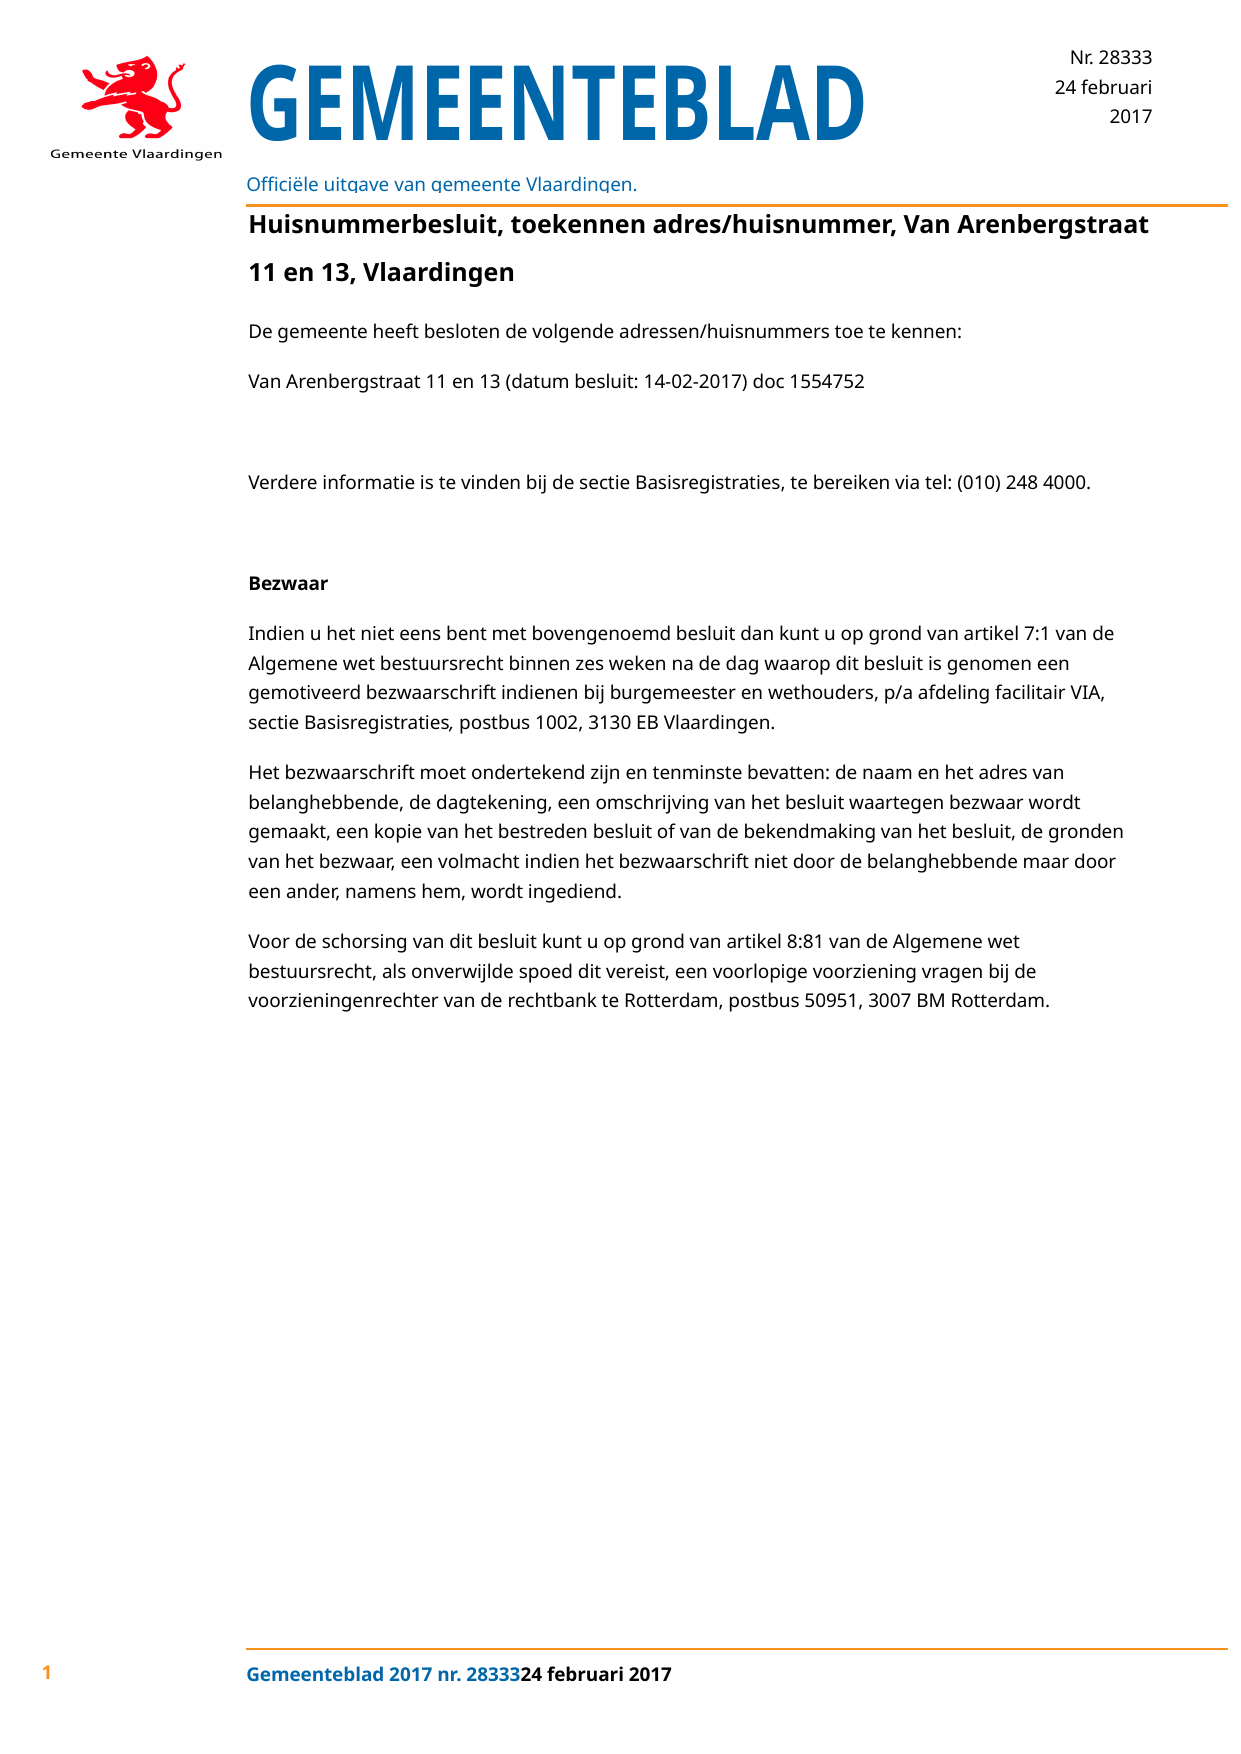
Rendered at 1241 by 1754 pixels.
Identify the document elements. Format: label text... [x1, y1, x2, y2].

text Het bezwaarschrift moet ondertekend zijn en tenminste bevatten: de naam en het adres van belanghebbende, de dagtekening, een omschrijving van het besluit waartegen bezwaar wordt gemaakt, een kopie van het bestreden besluit of van de bekendmaking van het besluit, de gronden van het bezwaar, een volmacht indien het bezwaarschrift niet door de belanghebbende maar door een ander, namens hem, wordt ingediend. [248, 759, 1152, 904]
text De gemeente heeft besloten de volgende adressen/huisnummers toe te kennen: [248, 318, 1152, 344]
text Indien u het niet eens bent met bovengenoemd besluit dan kunt u op grond van artikel 7:1 van de Algemene wet bestuursrecht binnen zes weken na de dag waarop dit besluit is genomen een gemotiveerd bezwaarschrift indienen bij burgemeester en wethouders, p/a afdeling facilitair VIA, sectie Basisregistraties, postbus 1002, 3130 EB Vlaardingen. [248, 620, 1152, 735]
text Bezwaar [248, 570, 1152, 596]
text Voor de schorsing van dit besluit kunt u op grond van artikel 8:81 van de Algemene wet bestuursrecht, als onverwijlde spoed dit vereist, een voorlopige voorziening vragen bij de voorzieningenrechter van de rechtbank te Rotterdam, postbus 50951, 3007 BM Rotterdam. [248, 928, 1152, 1013]
text Huisnummerbesluit, toekennen adres/huisnummer, Van Arenbergstraat 11 en 13, Vlaardingen [248, 207, 1152, 288]
picture [41, 47, 231, 172]
text Van Arenbergstraat 11 en 13 (datum besluit: 14-02-2017) doc 1554752 [248, 368, 1152, 394]
text Verdere informatie is te vinden bij de sectie Basisregistraties, te bereiken via tel: (010) 248 4000. [248, 469, 1152, 495]
